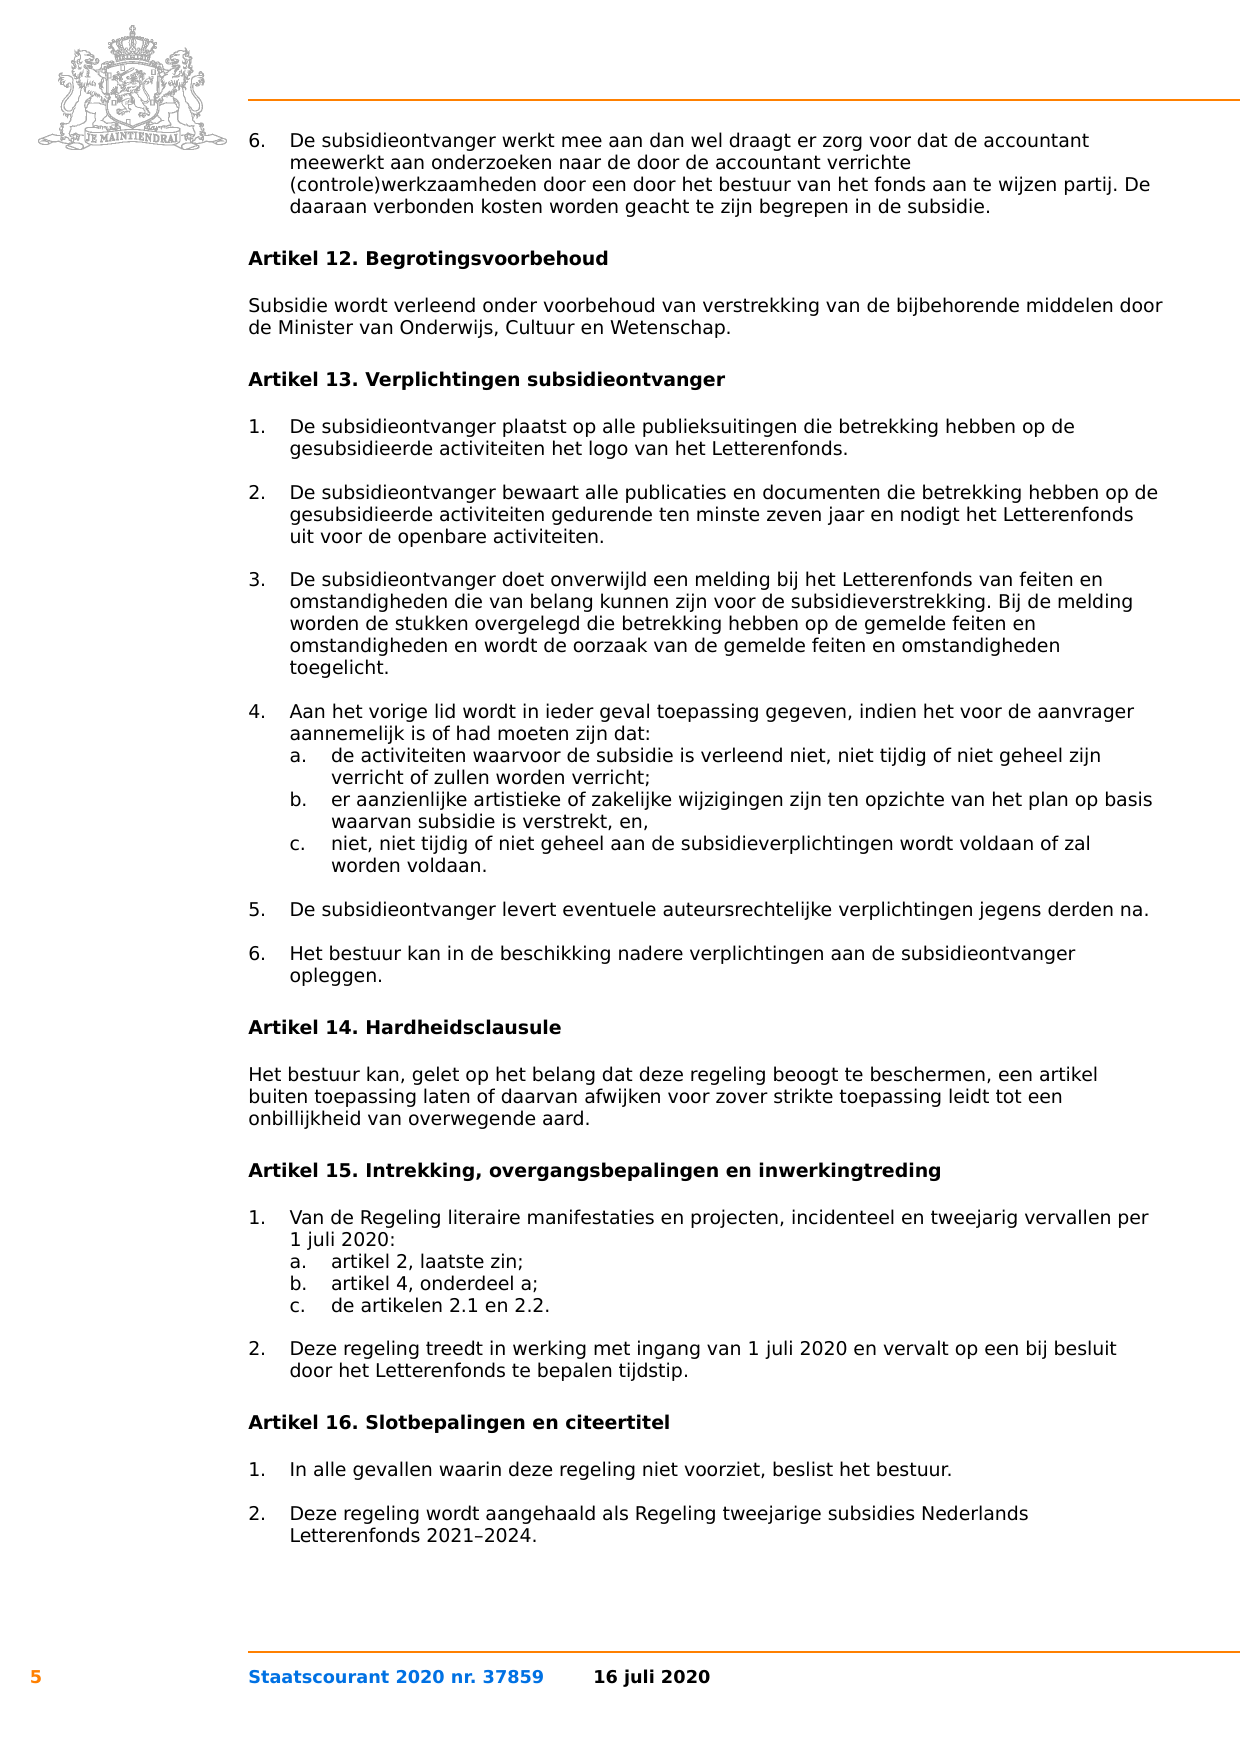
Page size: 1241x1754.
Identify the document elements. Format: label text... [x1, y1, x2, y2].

text 2. De subsidieontvanger bewaart alle publicaties en documenten die betrekking hebben op de gesubsidieerde activiteiten gedurende ten minste zeven jaar en nodigt het Letterenfonds uit voor de openbare activiteiten. [248, 482, 1163, 547]
subtitle Artikel 15. Intrekking, overgangsbepalingen en inwerkingtreding [248, 1159, 1163, 1182]
text 6. De subsidieontvanger werkt mee aan dan wel draagt er zorg voor dat de accountant meewerkt aan onderzoeken naar de door de accountant verrichte (controle)werkzaamheden door een door het bestuur van het fonds aan te wijzen partij. De daaraan verbonden kosten worden geacht te zijn begrepen in de subsidie. [248, 130, 1163, 218]
text 2. Deze regeling treedt in werking met ingang van 1 juli 2020 en vervalt op een bij besluit door het Letterenfonds te bepalen tijdstip. [248, 1338, 1163, 1382]
text Het bestuur kan, gelet op het belang dat deze regeling beoogt te beschermen, een artikel buiten toepassing laten of daarvan afwijken voor zover strikte toepassing leidt tot een onbillijkheid van overwegende aard. [248, 1064, 1163, 1129]
text a. artikel 2, laatste zin; [289, 1251, 1163, 1272]
text b. er aanzienlijke artistieke of zakelijke wijzigingen zijn ten opzichte van het plan op basis waarvan subsidie is verstrekt, en, [289, 789, 1163, 833]
subtitle Artikel 14. Hardheidsclausule [248, 1017, 1163, 1039]
text c. de artikelen 2.1 en 2.2. [289, 1294, 1163, 1316]
text 4. Aan het vorige lid wordt in ieder geval toepassing gegeven, indien het voor de aanvrager aannemelijk is of had moeten zijn dat: [248, 701, 1163, 745]
subtitle Artikel 16. Slotbepalingen en citeertitel [248, 1412, 1163, 1434]
text c. niet, niet tijdig of niet geheel aan de subsidieverplichtingen wordt voldaan of zal worden voldaan. [289, 833, 1163, 877]
text 2. Deze regeling wordt aangehaald als Regeling tweejarige subsidies Nederlands Letterenfonds 2021–2024. [248, 1503, 1163, 1547]
text 5. De subsidieontvanger levert eventuele auteursrechtelijke verplichtingen jegens derden na. [248, 899, 1163, 921]
text 1. De subsidieontvanger plaatst op alle publieksuitingen die betrekking hebben op de gesubsidieerde activiteiten het logo van het Letterenfonds. [248, 416, 1163, 460]
text 1. In alle gevallen waarin deze regeling niet voorziet, beslist het bestuur. [248, 1459, 1163, 1481]
text 3. De subsidieontvanger doet onverwijld een melding bij het Letterenfonds van feiten en omstandigheden die van belang kunnen zijn voor de subsidieverstrekking. Bij de melding worden de stukken overgelegd die betrekking hebben op de gemelde feiten en omstandigheden en wordt de oorzaak van de gemelde feiten en omstandigheden toegelicht. [248, 569, 1163, 679]
subtitle Artikel 13. Verplichtingen subsidieontvanger [248, 369, 1163, 391]
text 1. Van de Regeling literaire manifestaties en projecten, incidenteel en tweejarig vervallen per 1 juli 2020: [248, 1207, 1163, 1251]
text Subsidie wordt verleend onder voorbehoud van verstrekking van de bijbehorende middelen door de Minister van Onderwijs, Cultuur en Wetenschap. [248, 295, 1163, 339]
text b. artikel 4, onderdeel a; [289, 1272, 1163, 1294]
subtitle Artikel 12. Begrotingsvoorbehoud [248, 248, 1163, 270]
picture [38, 25, 227, 150]
text a. de activiteiten waarvoor de subsidie is verleend niet, niet tijdig of niet geheel zijn verricht of zullen worden verricht; [289, 745, 1163, 789]
text 6. Het bestuur kan in de beschikking nadere verplichtingen aan de subsidieontvanger opleggen. [248, 943, 1163, 987]
